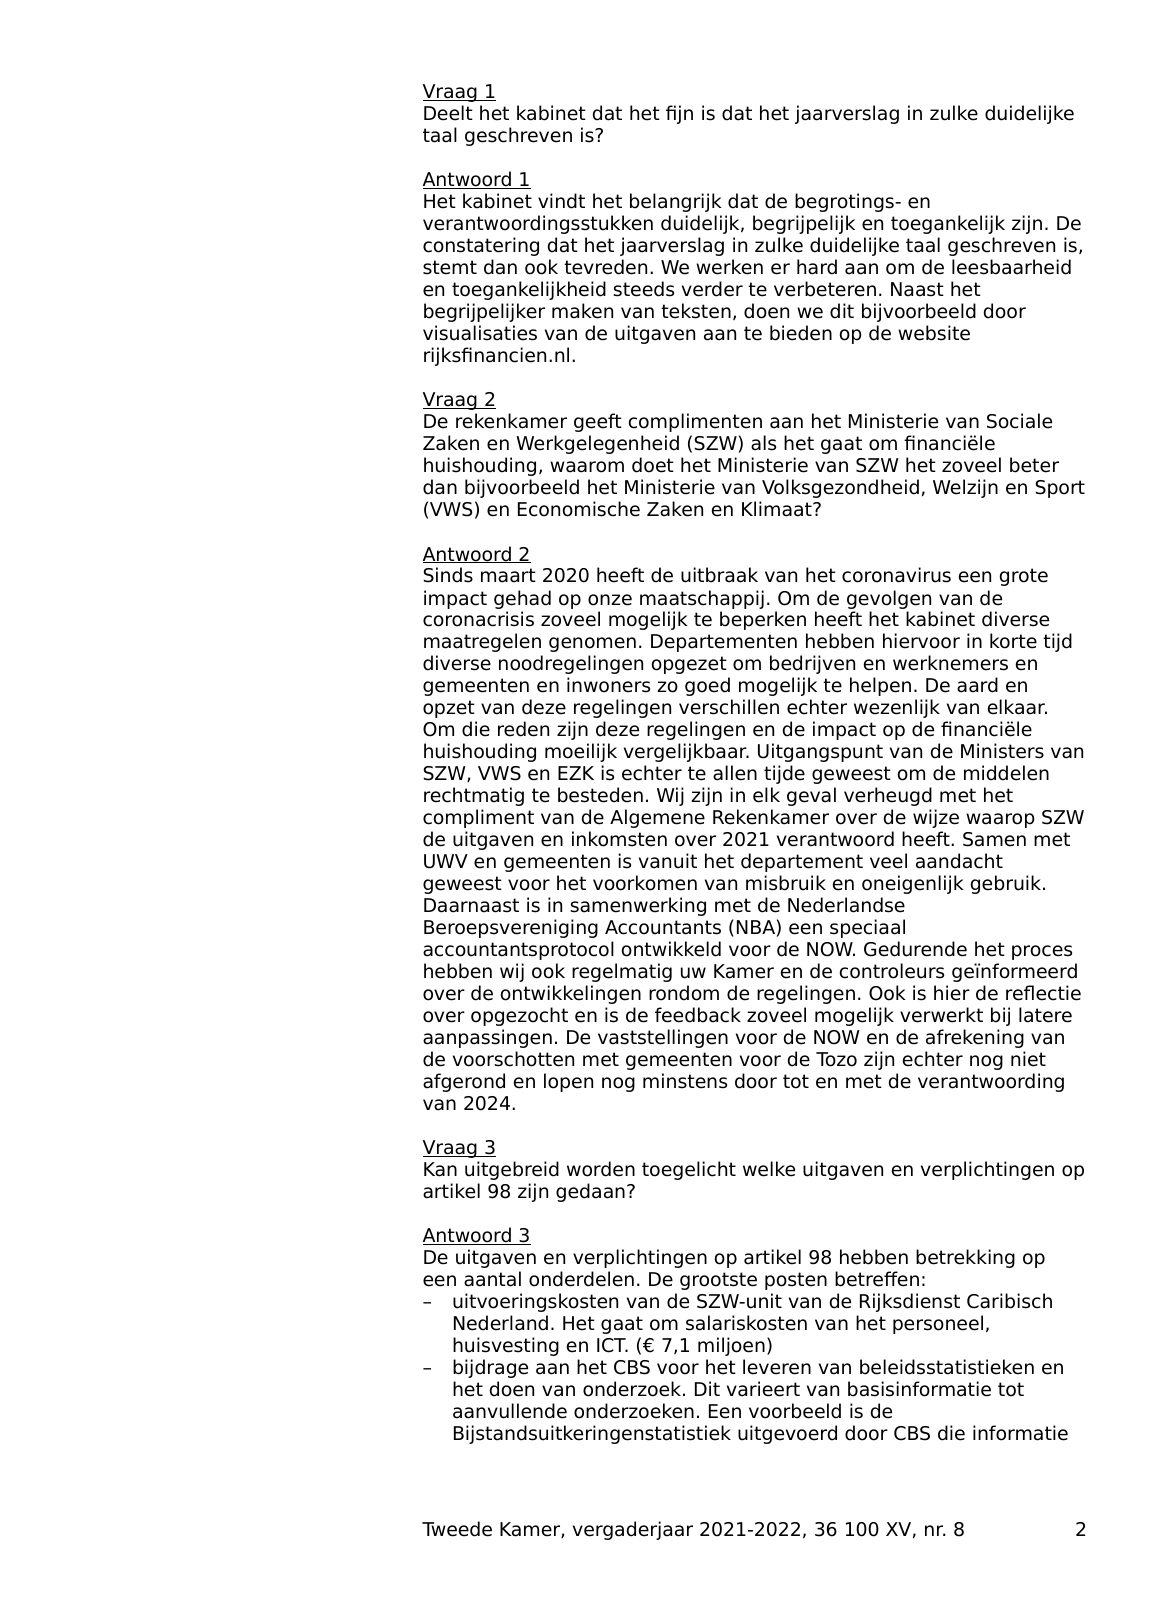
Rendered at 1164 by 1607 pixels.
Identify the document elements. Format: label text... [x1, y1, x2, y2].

text Vraag 2 [422, 389, 1087, 411]
text De rekenkamer geeft complimenten aan het Ministerie van Sociale Zaken en Werkgelegenheid (SZW) als het gaat om financiële huishouding, waarom doet het Ministerie van SZW het zoveel beter dan bijvoorbeeld het Ministerie van Volksgezondheid, Welzijn en Sport (VWS) en Economische Zaken en Klimaat? [422, 411, 1087, 521]
text Vraag 1 [422, 81, 1087, 103]
text Kan uitgebreid worden toegelicht welke uitgaven en verplichtingen op artikel 98 zijn gedaan? [422, 1159, 1087, 1203]
text Vraag 3 [422, 1137, 1087, 1159]
text – bijdrage aan het CBS voor het leveren van beleidsstatistieken en het doen van onderzoek. Dit varieert van basisinformatie tot aanvullende onderzoeken. Een voorbeeld is de Bijstandsuitkeringenstatistiek uitgevoerd door CBS die informatie [422, 1357, 1087, 1445]
text – uitvoeringskosten van de SZW-unit van de Rijksdienst Caribisch Nederland. Het gaat om salariskosten van het personeel, huisvesting en ICT. (€ 7,1 miljoen) [422, 1291, 1087, 1357]
text Het kabinet vindt het belangrijk dat de begrotings- en verantwoordingsstukken duidelijk, begrijpelijk en toegankelijk zijn. De constatering dat het jaarverslag in zulke duidelijke taal geschreven is, stemt dan ook tevreden. We werken er hard aan om de leesbaarheid en toegankelijkheid steeds verder te verbeteren. Naast het begrijpelijker maken van teksten, doen we dit bijvoorbeeld door visualisaties van de uitgaven aan te bieden op de website rijksfinancien.nl. [422, 191, 1087, 367]
text Sinds maart 2020 heeft de uitbraak van het coronavirus een grote impact gehad op onze maatschappij. Om de gevolgen van de coronacrisis zoveel mogelijk te beperken heeft het kabinet diverse maatregelen genomen. Departementen hebben hiervoor in korte tijd diverse noodregelingen opgezet om bedrijven en werknemers en gemeenten en inwoners zo goed mogelijk te helpen. De aard en opzet van deze regelingen verschillen echter wezenlijk van elkaar. Om die reden zijn deze regelingen en de impact op de financiële huishouding moeilijk vergelijkbaar. Uitgangspunt van de Ministers van SZW, VWS en EZK is echter te allen tijde geweest om de middelen rechtmatig te besteden. Wij zijn in elk geval verheugd met het compliment van de Algemene Rekenkamer over de wijze waarop SZW de uitgaven en inkomsten over 2021 verantwoord heeft. Samen met UWV en gemeenten is vanuit het departement veel aandacht geweest voor het voorkomen van misbruik en oneigenlijk gebruik. Daarnaast is in samenwerking met de Nederlandse Beroepsvereniging Accountants (NBA) een speciaal accountantsprotocol ontwikkeld voor de NOW. Gedurende het proces hebben wij ook regelmatig uw Kamer en de controleurs geïnformeerd over de ontwikkelingen rondom de regelingen. Ook is hier de reflectie over opgezocht en is de feedback zoveel mogelijk verwerkt bij latere aanpassingen. De vaststellingen voor de NOW en de afrekening van de voorschotten met gemeenten voor de Tozo zijn echter nog niet afgerond en lopen nog minstens door tot en met de verantwoording van 2024. [422, 565, 1087, 1115]
text Deelt het kabinet dat het fijn is dat het jaarverslag in zulke duidelijke taal geschreven is? [422, 103, 1087, 147]
text Antwoord 3 [422, 1225, 1087, 1247]
text Antwoord 1 [422, 169, 1087, 191]
text De uitgaven en verplichtingen op artikel 98 hebben betrekking op een aantal onderdelen. De grootste posten betreffen: [422, 1247, 1087, 1291]
text Antwoord 2 [422, 543, 1087, 565]
